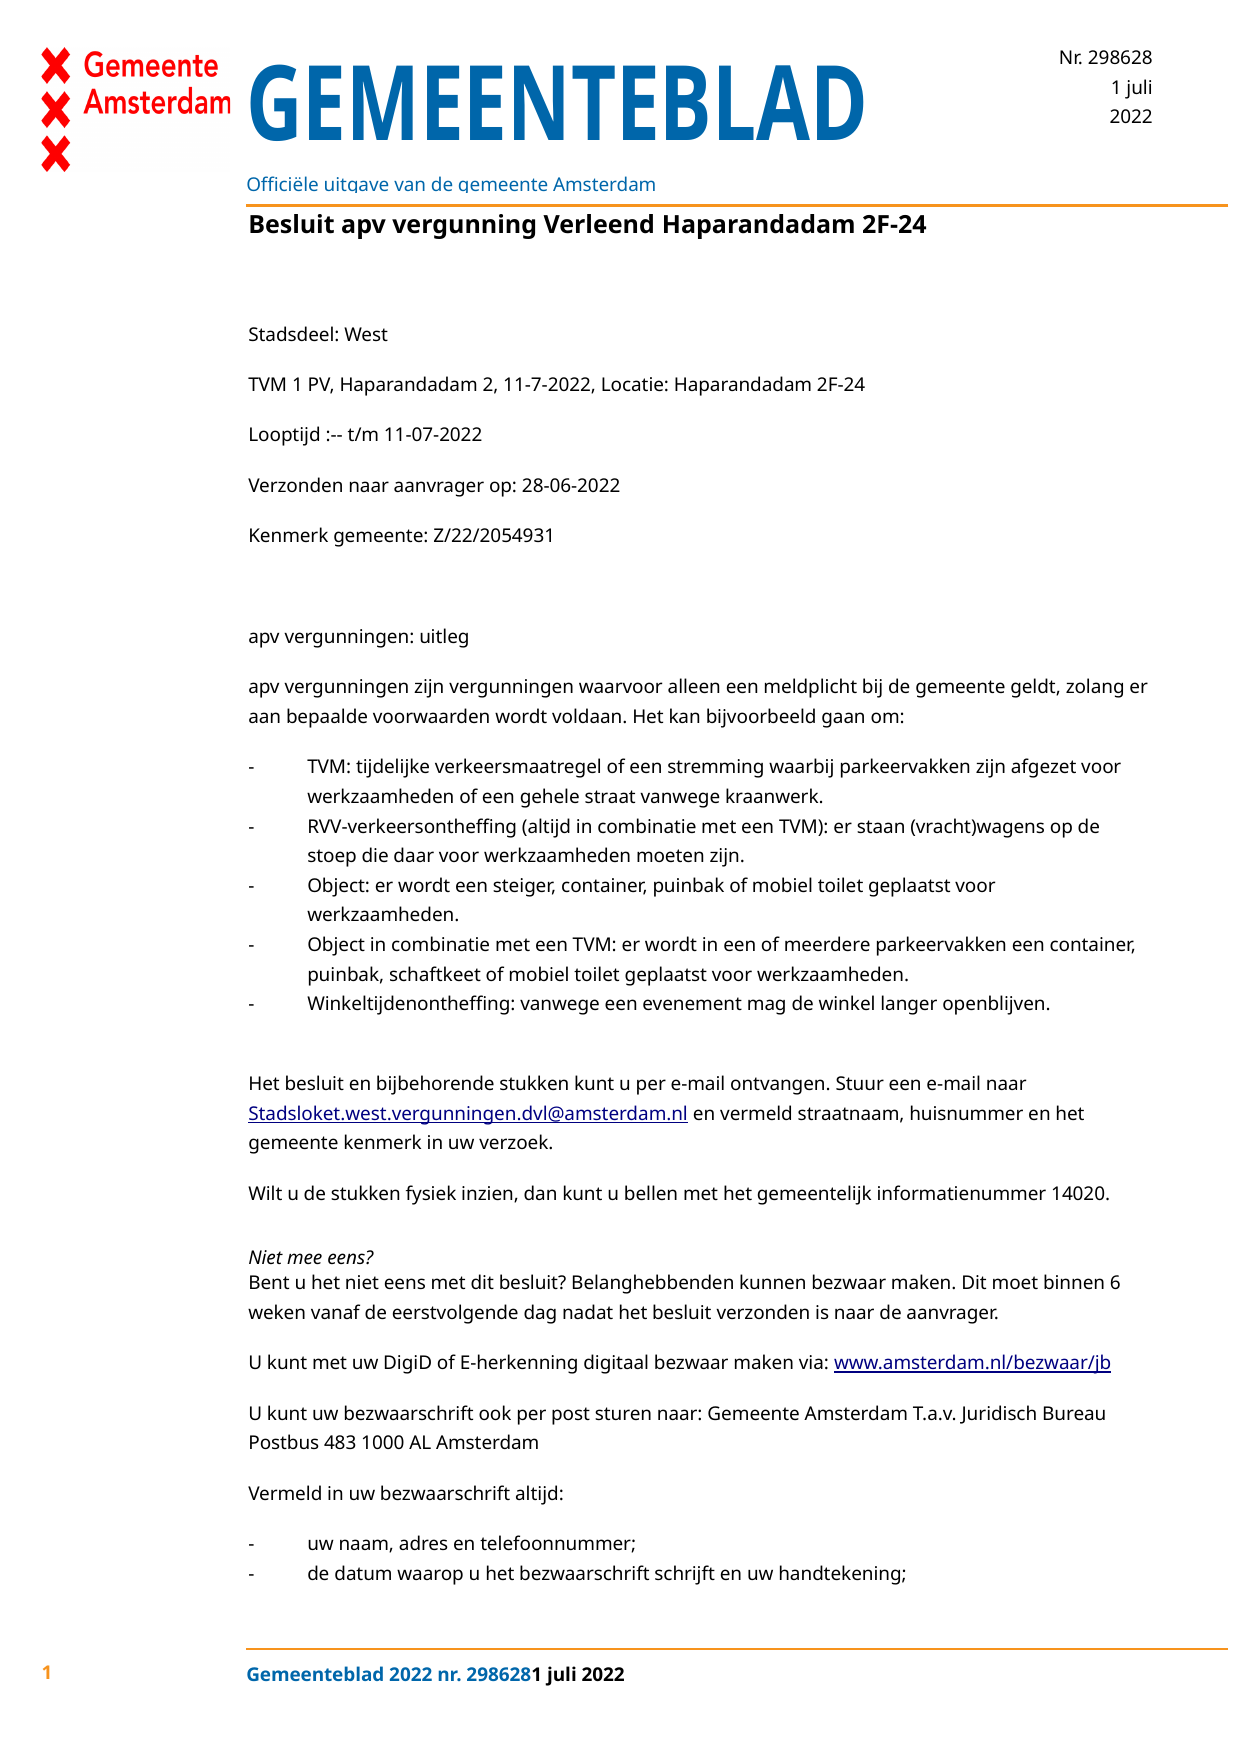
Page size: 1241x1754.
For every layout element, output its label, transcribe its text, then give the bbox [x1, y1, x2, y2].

text Wilt u de stukken fysiek inzien, dan kunt u bellen met het gemeentelijk informatienummer 14020. [248, 1180, 1152, 1206]
list Object in combinatie met een TVM: er wordt in een of meerdere parkeervakken een container, puinbak, schaftkeet of mobiel toilet geplaatst voor werkzaamheden. [248, 931, 1152, 986]
text U kunt met uw DigiD of E-herkenning digitaal bezwaar maken via: www.amsterdam.nl/bezwaar/jb [248, 1349, 1152, 1375]
text TVM 1 PV, Haparandadam 2, 11-7-2022, Locatie: Haparandadam 2F-24 [248, 371, 1152, 397]
list Object: er wordt een steiger, container, puinbak of mobiel toilet geplaatst voor werkzaamheden. [248, 872, 1152, 927]
text apv vergunningen zijn vergunningen waarvoor alleen een meldplicht bij de gemeente geldt, zolang er aan bepaalde voorwaarden wordt voldaan. Het kan bijvoorbeeld gaan om: [248, 674, 1152, 729]
text Looptijd :-- t/m 11-07-2022 [248, 422, 1152, 447]
text Verzonden naar aanvrager op: 28-06-2022 [248, 472, 1152, 498]
list TVM: tijdelijke verkeersmaatregel of een stremming waarbij parkeervakken zijn afgezet voor werkzaamheden of een gehele straat vanwege kraanwerk. [248, 754, 1152, 809]
text Bent u het niet eens met dit besluit? Belanghebbenden kunnen bezwaar maken. Dit moet binnen 6 weken vanaf de eerstvolgende dag nadat het besluit verzonden is naar de aanvrager. [248, 1269, 1152, 1325]
list Winkeltijdenontheffing: vanwege een evenement mag de winkel langer openblijven. [248, 990, 1152, 1016]
text Stadsdeel: West [248, 321, 1152, 346]
text Besluit apv vergunning Verleend Haparandadam 2F-24 [248, 207, 1152, 241]
text Kenmerk gemeente: Z/22/2054931 [248, 522, 1152, 548]
list RVV-verkeersontheffing (altijd in combinatie met een TVM): er staan (vracht)wagens op de stoep die daar voor werkzaamheden moeten zijn. [248, 813, 1152, 868]
text U kunt uw bezwaarschrift ook per post sturen naar: Gemeente Amsterdam T.a.v. Juridisch Bureau Postbus 483 1000 AL Amsterdam [248, 1400, 1152, 1455]
text Het besluit en bijbehorende stukken kunt u per e-mail ontvangen. Stuur een e-mail naar Stadsloket.west.vergunningen.dvl@amsterdam.nl en vermeld straatnaam, huisnummer en het gemeente kenmerk in uw verzoek. [248, 1070, 1152, 1155]
list de datum waarop u het bezwaarschrift schrijft en uw handtekening; [248, 1560, 1152, 1586]
text Niet mee eens? [248, 1244, 1152, 1269]
text apv vergunningen: uitleg [248, 623, 1152, 649]
text Vermeld in uw bezwaarschrift altijd: [248, 1480, 1152, 1506]
picture [41, 47, 231, 172]
list uw naam, adres en telefoonnummer; [248, 1530, 1152, 1556]
